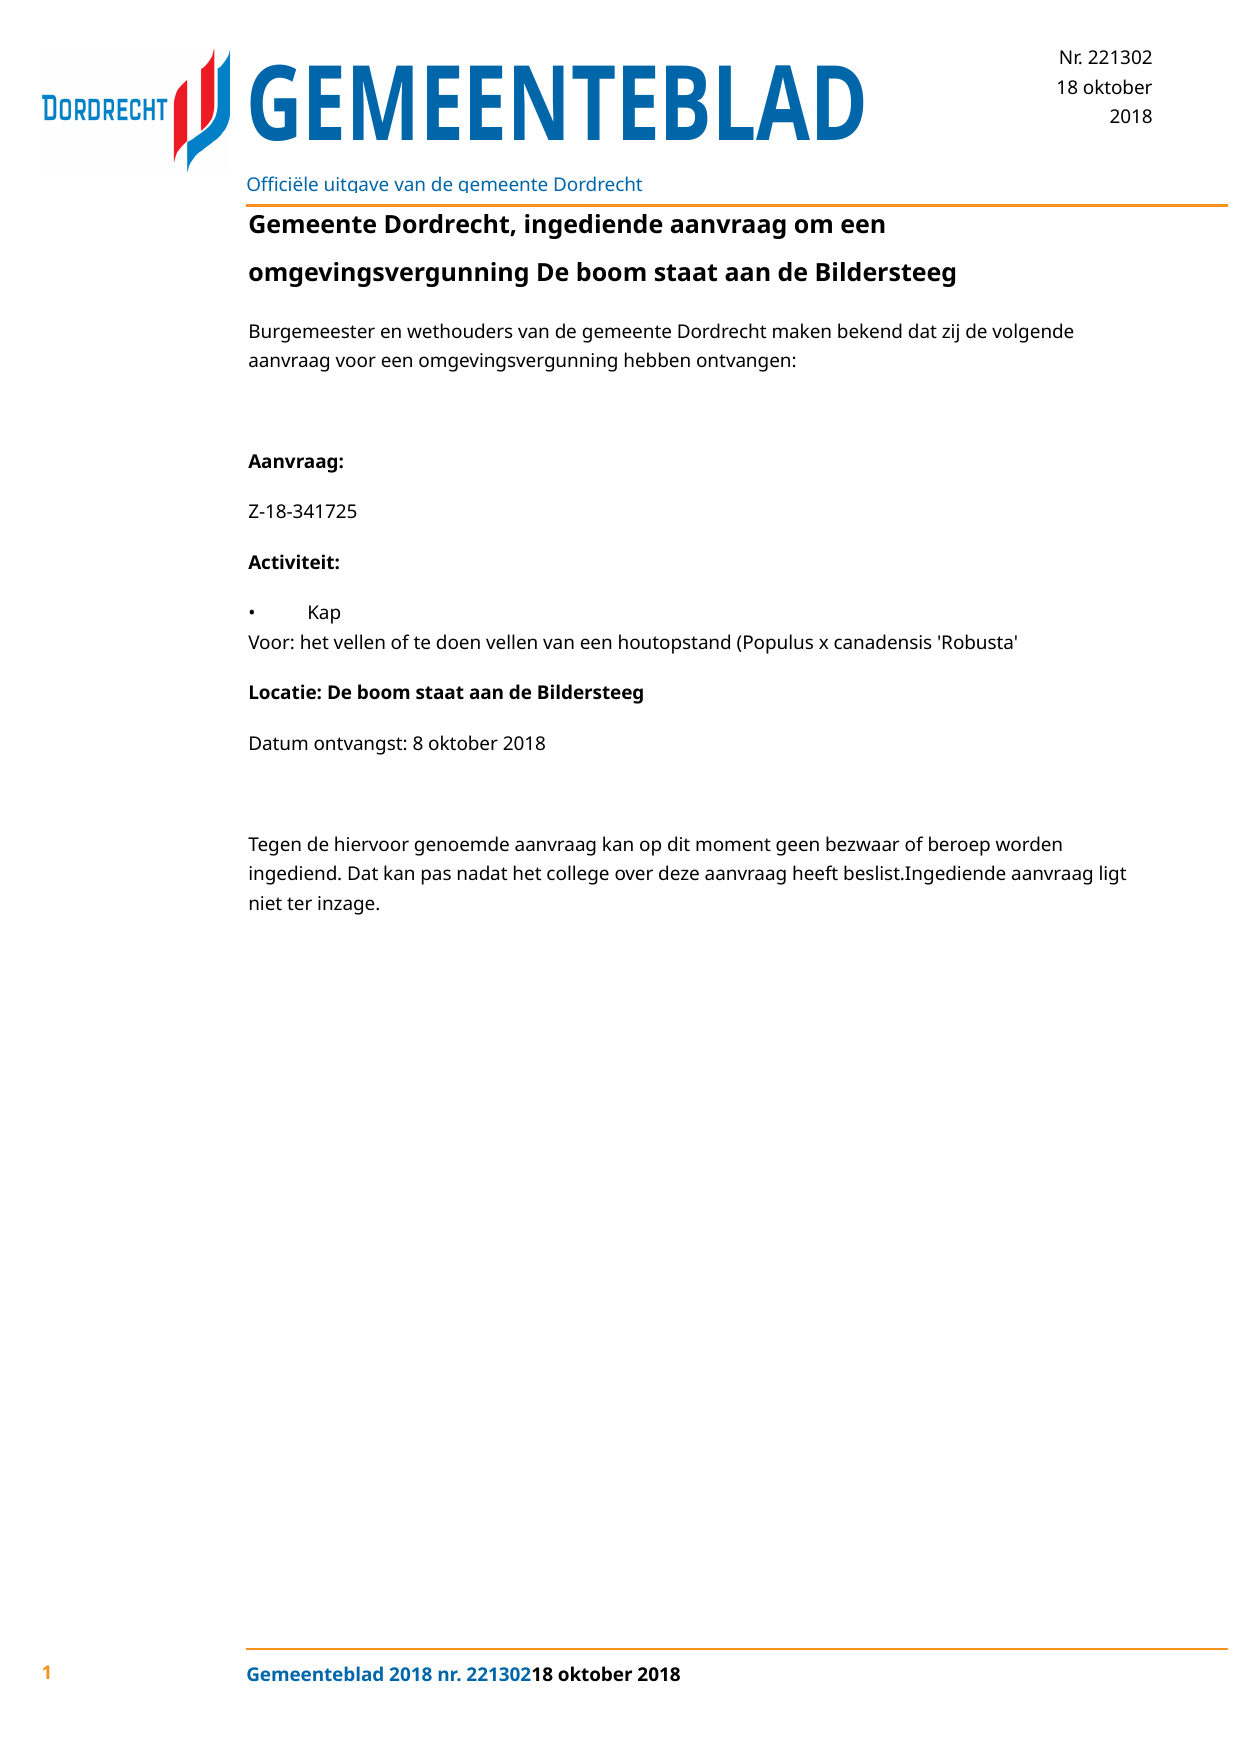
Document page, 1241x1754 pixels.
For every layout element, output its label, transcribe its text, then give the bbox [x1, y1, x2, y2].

text Voor: het vellen of te doen vellen van een houtopstand (Populus x canadensis 'Robusta' [248, 629, 1152, 655]
list Kap [248, 599, 1152, 625]
text Activiteit: [248, 549, 1152, 575]
text Locatie: De boom staat aan de Bildersteeg [248, 679, 1152, 705]
text Tegen de hiervoor genoemde aanvraag kan op dit moment geen bezwaar of beroep worden ingediend. Dat kan pas nadat het college over deze aanvraag heeft beslist.Ingediende aanvraag ligt niet ter inzage. [248, 831, 1152, 916]
text Datum ontvangst: 8 oktober 2018 [248, 730, 1152, 756]
text Gemeente Dordrecht, ingediende aanvraag om een omgevingsvergunning De boom staat aan de Bildersteeg [248, 207, 1152, 288]
text Aanvraag: [248, 448, 1152, 474]
picture [41, 47, 231, 172]
text Z-18-341725 [248, 499, 1152, 524]
text Burgemeester en wethouders van de gemeente Dordrecht maken bekend dat zij de volgende aanvraag voor een omgevingsvergunning hebben ontvangen: [248, 318, 1152, 373]
